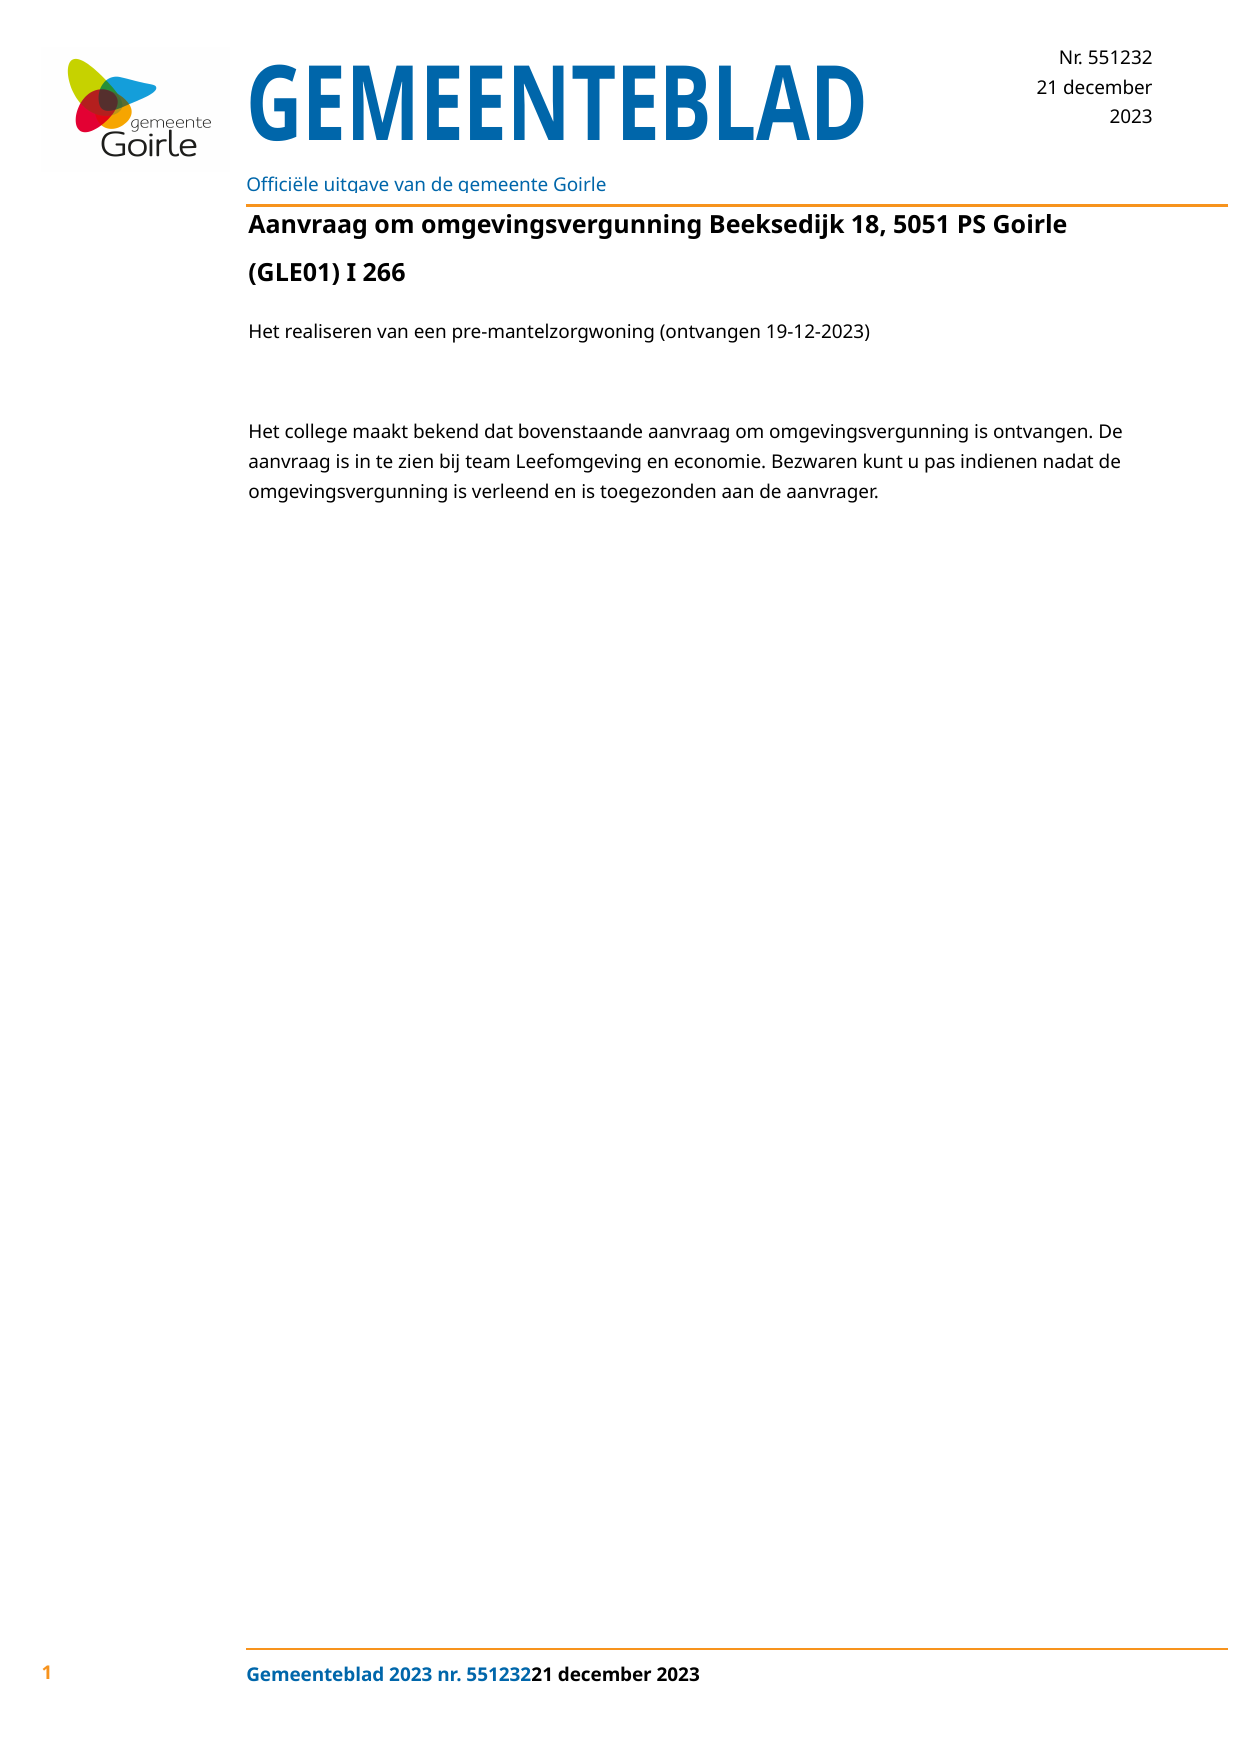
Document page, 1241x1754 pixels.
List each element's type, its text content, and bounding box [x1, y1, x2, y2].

text Het realiseren van een pre-mantelzorgwoning (ontvangen 19-12-2023) [248, 318, 1152, 344]
text Het college maakt bekend dat bovenstaande aanvraag om omgevingsvergunning is ontvangen. De aanvraag is in te zien bij team Leefomgeving en economie. Bezwaren kunt u pas indienen nadat de omgevingsvergunning is verleend en is toegezonden aan de aanvrager. [248, 419, 1152, 504]
text Aanvraag om omgevingsvergunning Beeksedijk 18, 5051 PS Goirle (GLE01) I 266 [248, 207, 1152, 288]
picture [41, 47, 231, 172]
